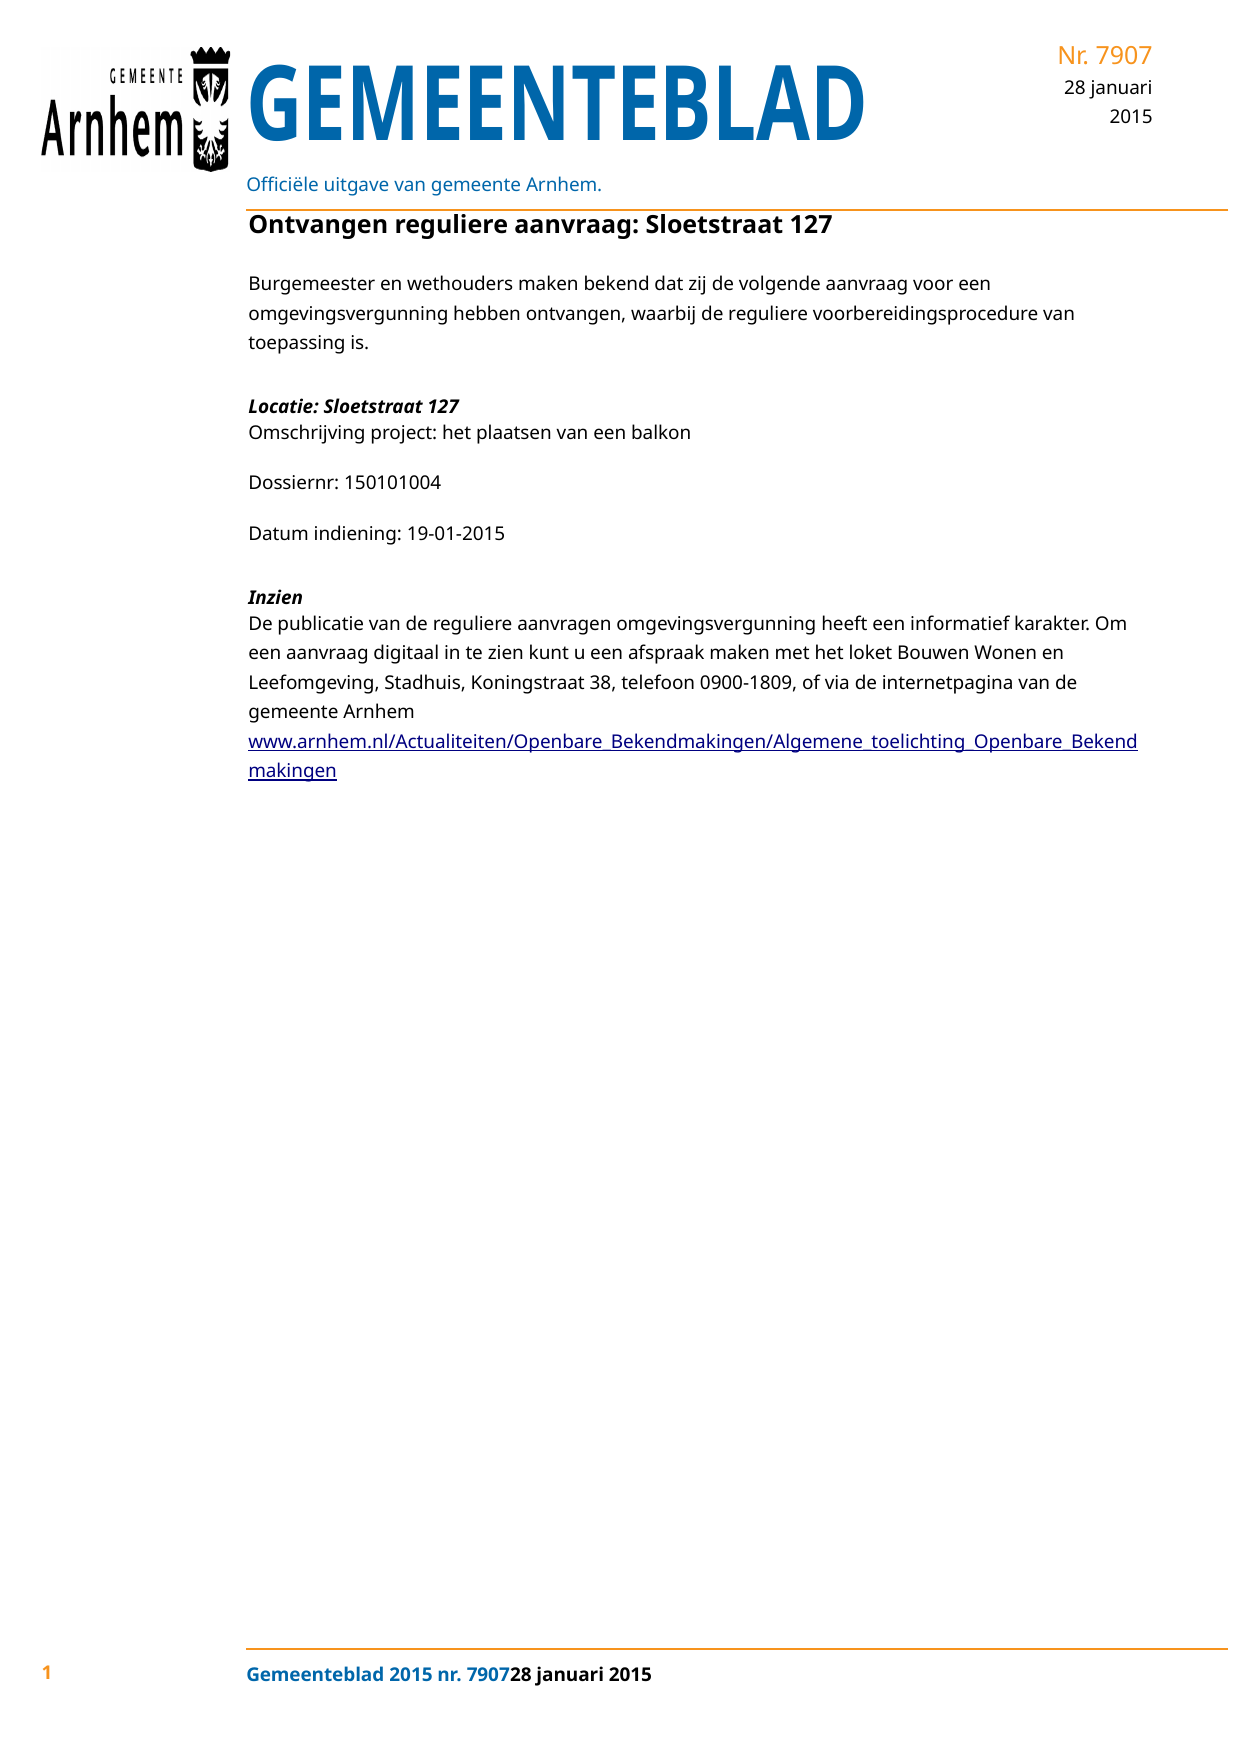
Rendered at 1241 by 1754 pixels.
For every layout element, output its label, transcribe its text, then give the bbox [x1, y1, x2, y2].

text Inzien [248, 584, 1152, 610]
text Datum indiening: 19-01-2015 [248, 520, 1152, 546]
text De publicatie van de reguliere aanvragen omgevingsvergunning heeft een informatief karakter. Om een aanvraag digitaal in te zien kunt u een afspraak maken met het loket Bouwen Wonen en Leefomgeving, Stadhuis, Koningstraat 38, telefoon 0900-1809, of via de internetpagina van de gemeente Arnhem www.arnhem.nl/Actualiteiten/Openbare_Bekendmakingen/Algemene_toelichting_Openbare_Bekendmakingen [248, 610, 1152, 783]
text Omschrijving project: het plaatsen van een balkon [248, 419, 1152, 445]
picture [41, 47, 231, 172]
text Dossiernr: 150101004 [248, 469, 1152, 495]
text Burgemeester en wethouders maken bekend dat zij de volgende aanvraag voor een omgevingsvergunning hebben ontvangen, waarbij de reguliere voorbereidingsprocedure van toepassing is. [248, 270, 1152, 355]
text Locatie: Sloetstraat 127 [248, 393, 1152, 419]
text Ontvangen reguliere aanvraag: Sloetstraat 127 [248, 211, 1152, 241]
